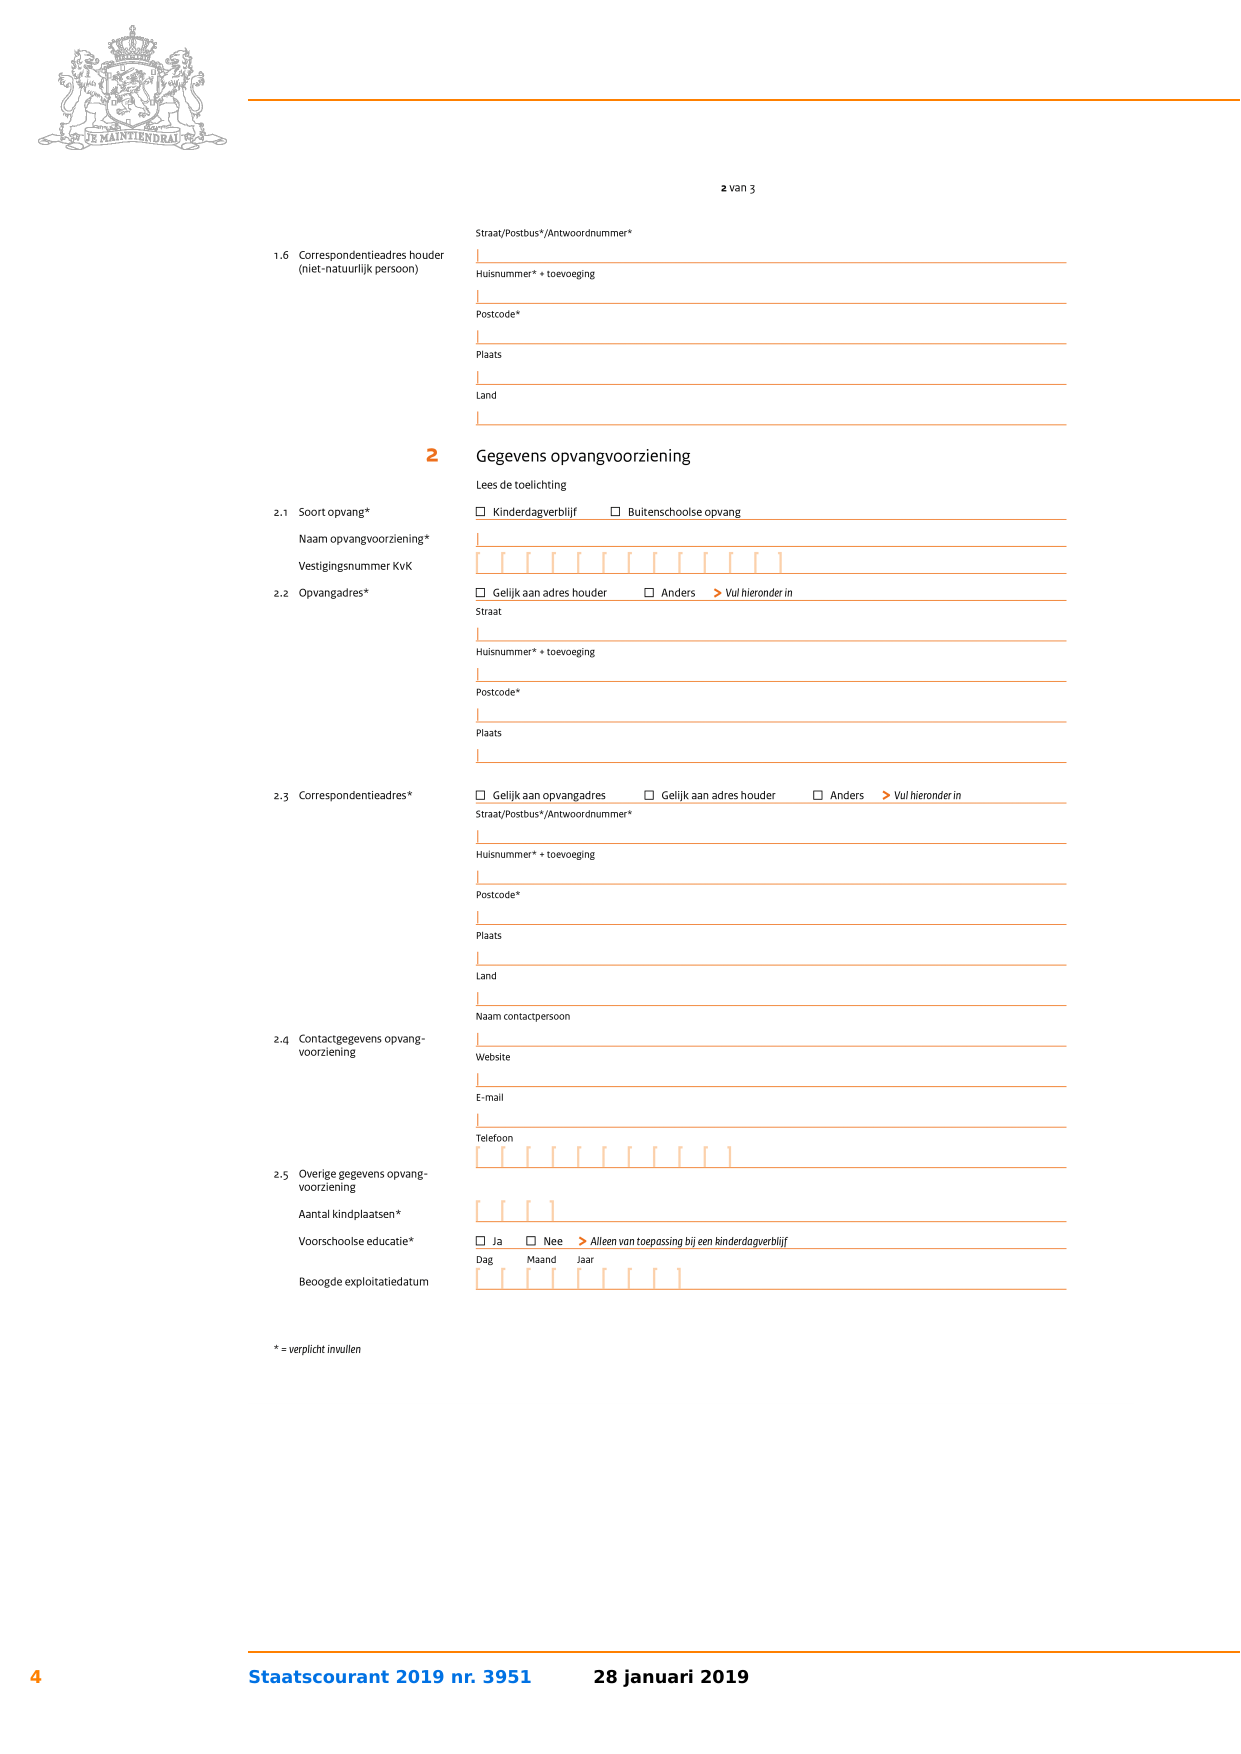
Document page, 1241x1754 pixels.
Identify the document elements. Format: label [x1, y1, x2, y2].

picture [248, 151, 1134, 1404]
picture [38, 25, 227, 150]
